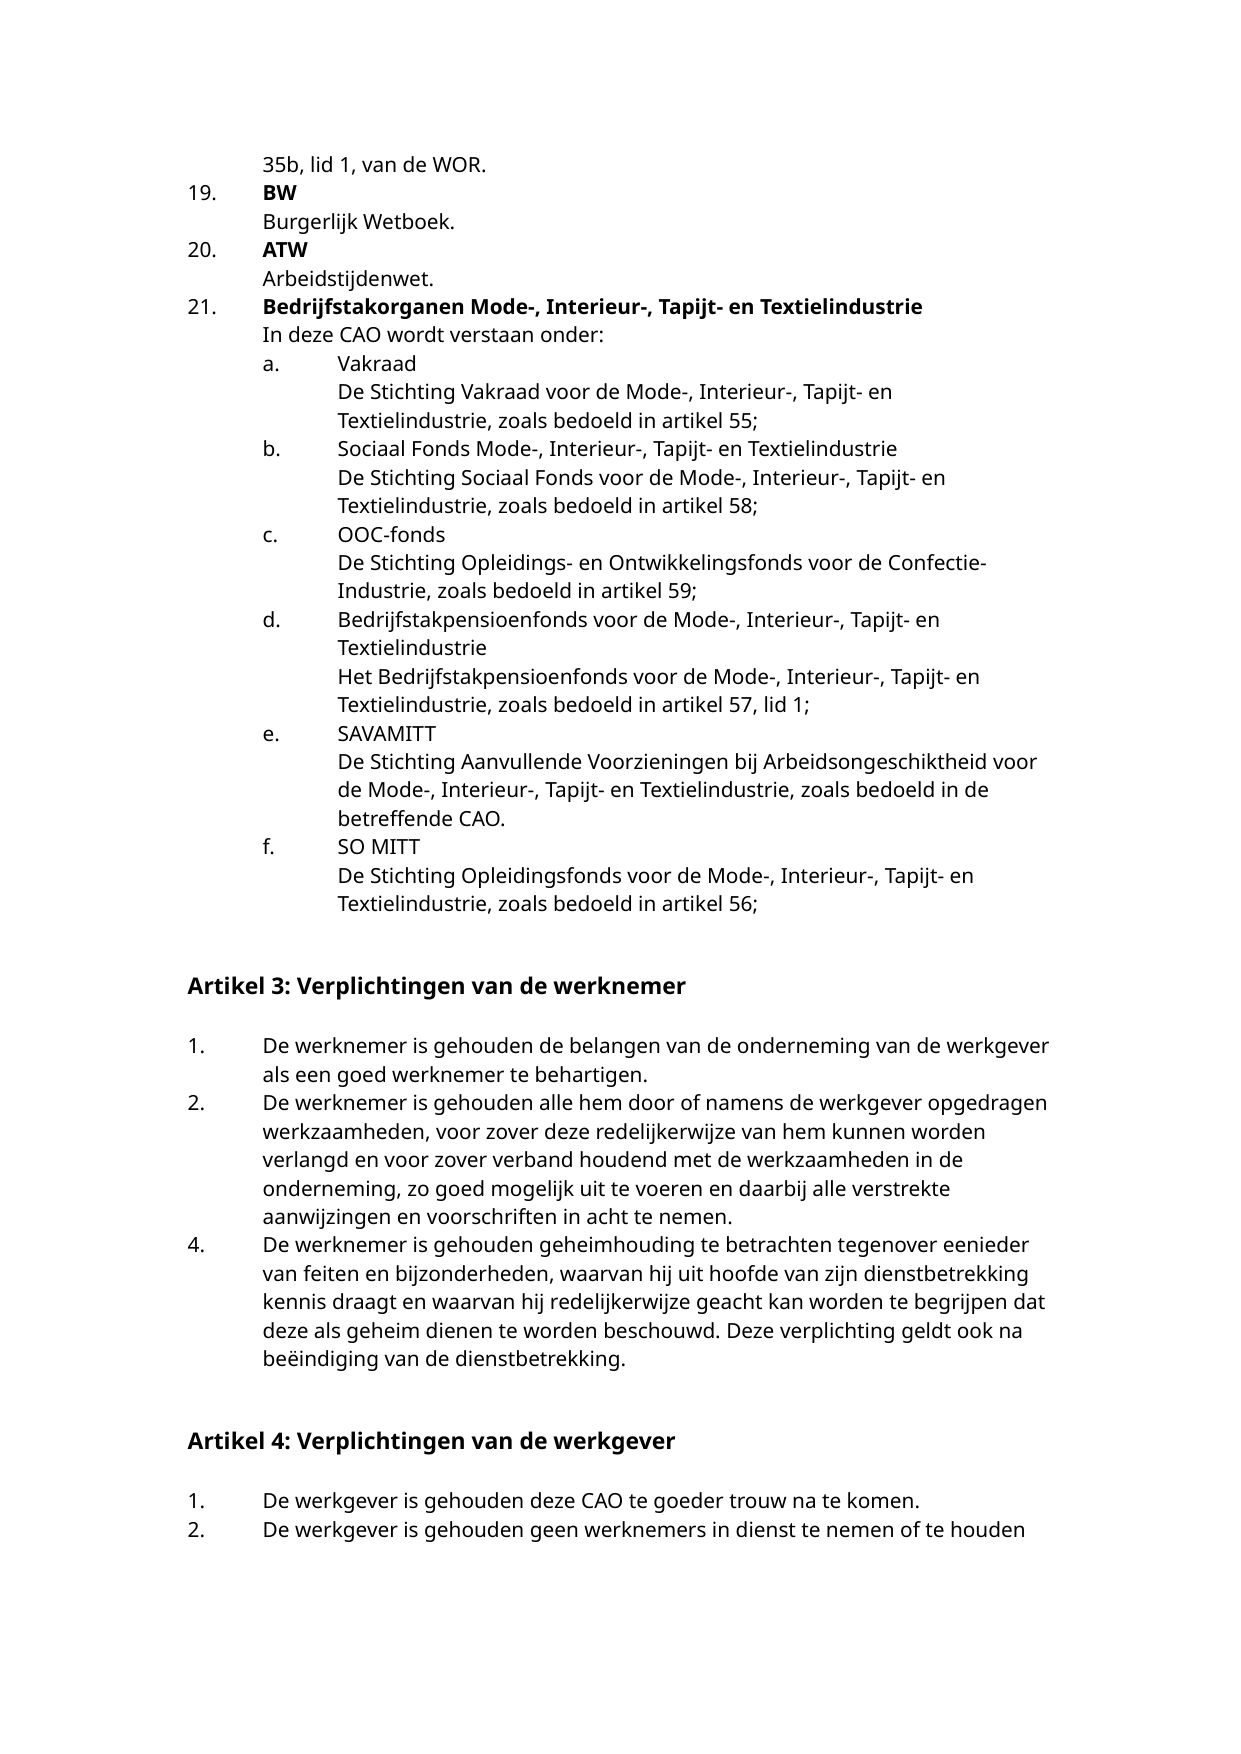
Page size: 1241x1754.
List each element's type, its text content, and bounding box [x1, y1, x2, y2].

list De Stichting Sociaal Fonds voor de Mode-, Interieur-, Tapijt- en Textielindustrie, zoals bedoeld in artikel 58; [262, 463, 1053, 520]
list ATW [187, 235, 1053, 264]
list De werkgever is gehouden deze CAO te goeder trouw na te komen. [187, 1487, 1053, 1515]
list BW [187, 178, 1053, 207]
list De werknemer is gehouden alle hem door of namens de werkgever opgedragen werkzaamheden, voor zover deze redelijkerwijze van hem kunnen worden verlangd en voor zover verband houdend met de werkzaamheden in de onderneming, zo goed mogelijk uit te voeren en daarbij alle verstrekte aanwijzingen en voorschriften in acht te nemen. [187, 1088, 1053, 1231]
subtitle Artikel 4: Verplichtingen van de werkgever [187, 1425, 1053, 1457]
list De werkgever is gehouden geen werknemers in dienst te nemen of te houden [187, 1515, 1053, 1543]
list Burgerlijk Wetboek. [187, 207, 1053, 235]
subtitle Artikel 3: Verplichtingen van de werknemer [187, 970, 1053, 1002]
list De Stichting Opleidings- en Ontwikkelingsfonds voor de Confectie-Industrie, zoals bedoeld in artikel 59; [262, 548, 1053, 605]
list In deze CAO wordt verstaan onder: [187, 321, 1053, 349]
list Bedrijfstakpensioenfonds voor de Mode-, Interieur-, Tapijt- en Textielindustrie [262, 605, 1053, 662]
list De werknemer is gehouden de belangen van de onderneming van de werkgever als een goed werknemer te behartigen. [187, 1032, 1053, 1088]
list Bedrijfstakorganen Mode-, Interieur-, Tapijt- en Textielindustrie [187, 292, 1053, 321]
list De werknemer is gehouden geheimhouding te betrachten tegenover eenieder van feiten en bijzonderheden, waarvan hij uit hoofde van zijn dienstbetrekking kennis draagt en waarvan hij redelijkerwijze geacht kan worden te begrijpen dat deze als geheim dienen te worden beschouwd. Deze verplichting geldt ook na beëindiging van de dienstbetrekking. [187, 1231, 1053, 1373]
list De Stichting Opleidingsfonds voor de Mode-, Interieur-, Tapijt- en Textielindustrie, zoals bedoeld in artikel 56; [262, 861, 1053, 918]
list Vakraad [262, 349, 1053, 377]
list De Stichting Vakraad voor de Mode-, Interieur-, Tapijt- en Textielindustrie, zoals bedoeld in artikel 55; [262, 377, 1053, 434]
list Arbeidstijdenwet. [187, 264, 1053, 292]
list 35b, lid 1, van de WOR. [187, 150, 1053, 178]
list OOC-fonds [262, 520, 1053, 548]
list Het Bedrijfstakpensioenfonds voor de Mode-, Interieur-, Tapijt- en Textielindustrie, zoals bedoeld in artikel 57, lid 1; [262, 662, 1053, 719]
list De Stichting Aanvullende Voorzieningen bij Arbeidsongeschiktheid voor de Mode-, Interieur-, Tapijt- en Textielindustrie, zoals bedoeld in de betreffende CAO. [262, 747, 1053, 832]
list Sociaal Fonds Mode-, Interieur-, Tapijt- en Textielindustrie [262, 434, 1053, 463]
list SO MITT [262, 832, 1053, 861]
list SAVAMITT [262, 719, 1053, 747]
